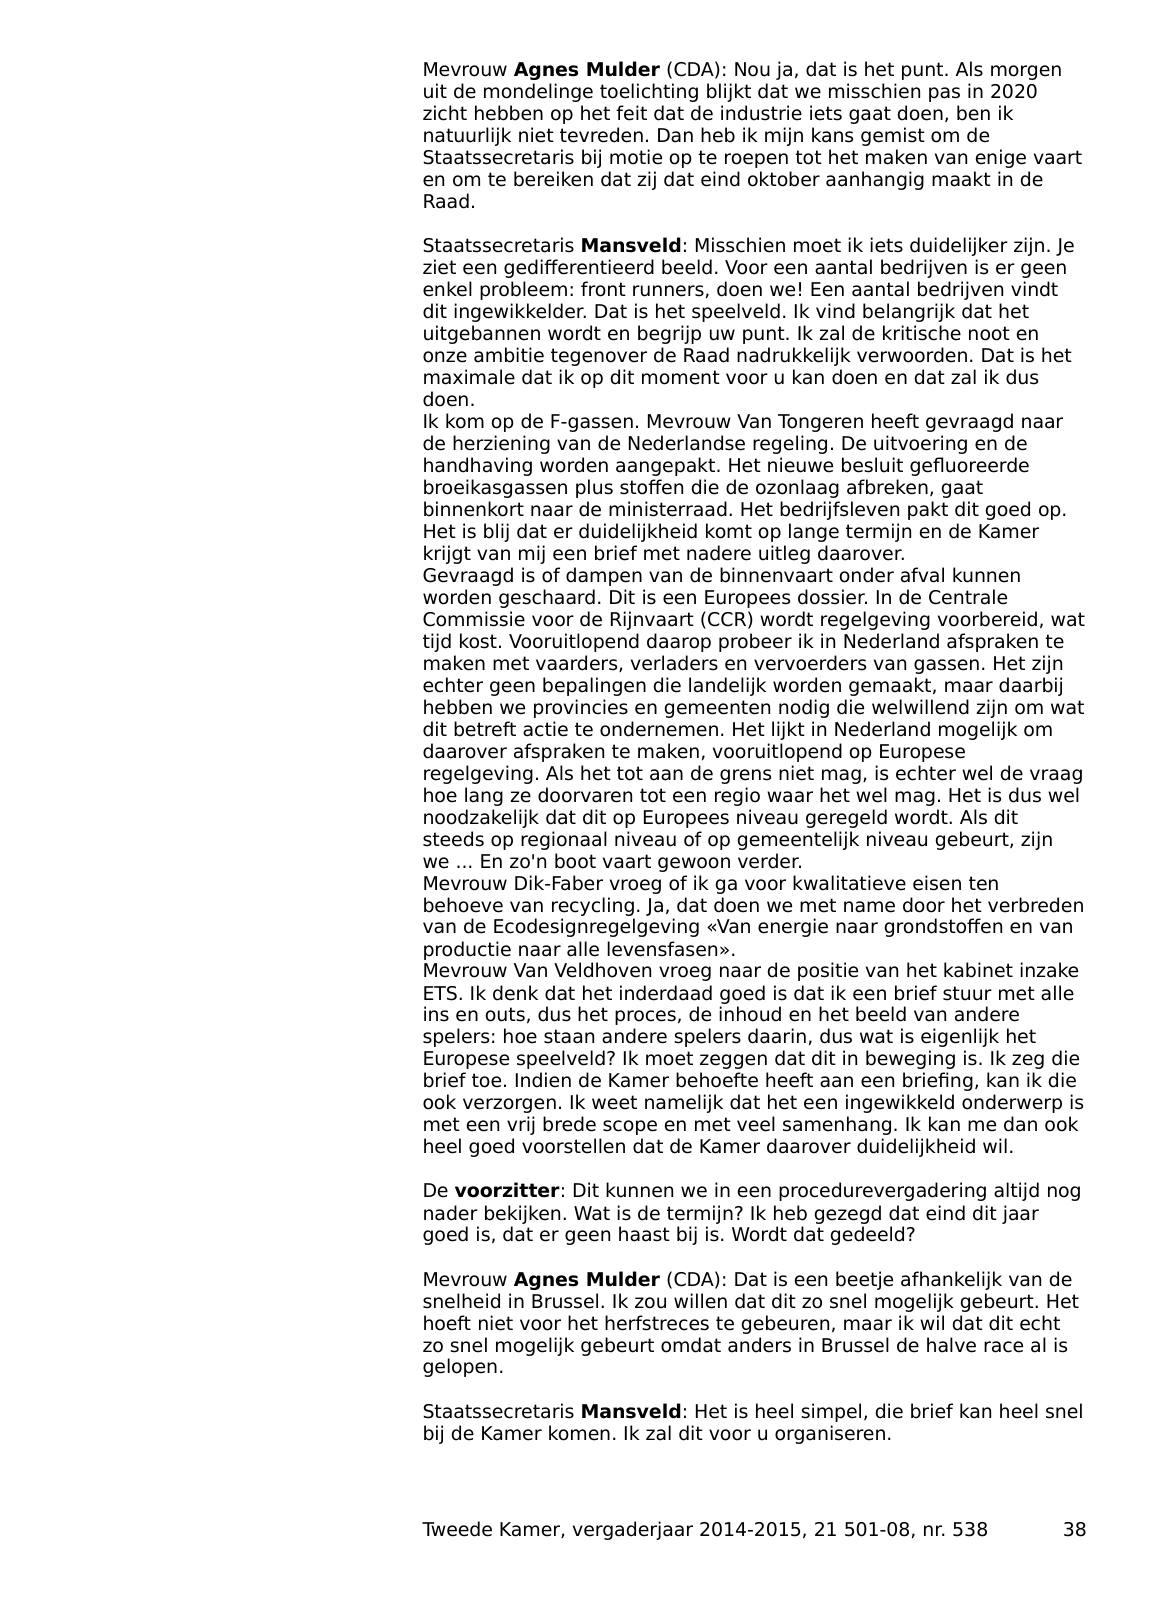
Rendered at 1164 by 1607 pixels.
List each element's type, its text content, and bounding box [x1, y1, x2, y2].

text Mevrouw Agnes Mulder (CDA): Nou ja, dat is het punt. Als morgen uit de mondelinge toelichting blijkt dat we misschien pas in 2020 zicht hebben op het feit dat de industrie iets gaat doen, ben ik natuurlijk niet tevreden. Dan heb ik mijn kans gemist om de Staatssecretaris bij motie op te roepen tot het maken van enige vaart en om te bereiken dat zij dat eind oktober aanhangig maakt in de Raad. [422, 59, 1087, 213]
text Staatssecretaris Mansveld: Het is heel simpel, die brief kan heel snel bij de Kamer komen. Ik zal dit voor u organiseren. [422, 1401, 1087, 1444]
text Mevrouw Van Veldhoven vroeg naar de positie van het kabinet inzake ETS. Ik denk dat het inderdaad goed is dat ik een brief stuur met alle ins en outs, dus het proces, de inhoud en het beeld van andere spelers: hoe staan andere spelers daarin, dus wat is eigenlijk het Europese speelveld? Ik moet zeggen dat dit in beweging is. Ik zeg die brief toe. Indien de Kamer behoefte heeft aan een briefing, kan ik die ook verzorgen. Ik weet namelijk dat het een ingewikkeld onderwerp is met een vrij brede scope en met veel samenhang. Ik kan me dan ook heel goed voorstellen dat de Kamer daarover duidelijkheid wil. [422, 960, 1087, 1158]
text De voorzitter: Dit kunnen we in een procedurevergadering altijd nog nader bekijken. Wat is de termijn? Ik heb gezegd dat eind dit jaar goed is, dat er geen haast bij is. Wordt dat gedeeld? [422, 1180, 1087, 1246]
text Mevrouw Dik-Faber vroeg of ik ga voor kwalitatieve eisen ten behoeve van recycling. Ja, dat doen we met name door het verbreden van de Ecodesignregelgeving «Van energie naar grondstoffen en van productie naar alle levensfasen». [422, 872, 1087, 960]
text Mevrouw Agnes Mulder (CDA): Dat is een beetje afhankelijk van de snelheid in Brussel. Ik zou willen dat dit zo snel mogelijk gebeurt. Het hoeft niet voor het herfstreces te gebeuren, maar ik wil dat dit echt zo snel mogelijk gebeurt omdat anders in Brussel de halve race al is gelopen. [422, 1268, 1087, 1378]
text Gevraagd is of dampen van de binnenvaart onder afval kunnen worden geschaard. Dit is een Europees dossier. In de Centrale Commissie voor de Rijnvaart (CCR) wordt regelgeving voorbereid, wat tijd kost. Vooruitlopend daarop probeer ik in Nederland afspraken te maken met vaarders, verladers en vervoerders van gassen. Het zijn echter geen bepalingen die landelijk worden gemaakt, maar daarbij hebben we provincies en gemeenten nodig die welwillend zijn om wat dit betreft actie te ondernemen. Het lijkt in Nederland mogelijk om daarover afspraken te maken, vooruitlopend op Europese regelgeving. Als het tot aan de grens niet mag, is echter wel de vraag hoe lang ze doorvaren tot een regio waar het wel mag. Het is dus wel noodzakelijk dat dit op Europees niveau geregeld wordt. Als dit steeds op regionaal niveau of op gemeentelijk niveau gebeurt, zijn we ... En zo'n boot vaart gewoon verder. [422, 565, 1087, 872]
text Staatssecretaris Mansveld: Misschien moet ik iets duidelijker zijn. Je ziet een gedifferentieerd beeld. Voor een aantal bedrijven is er geen enkel probleem: front runners, doen we! Een aantal bedrijven vindt dit ingewikkelder. Dat is het speelveld. Ik vind belangrijk dat het uitgebannen wordt en begrijp uw punt. Ik zal de kritische noot en onze ambitie tegenover de Raad nadrukkelijk verwoorden. Dat is het maximale dat ik op dit moment voor u kan doen en dat zal ik dus doen. [422, 235, 1087, 411]
text Ik kom op de F-gassen. Mevrouw Van Tongeren heeft gevraagd naar de herziening van de Nederlandse regeling. De uitvoering en de handhaving worden aangepakt. Het nieuwe besluit gefluoreerde broeikasgassen plus stoffen die de ozonlaag afbreken, gaat binnenkort naar de ministerraad. Het bedrijfsleven pakt dit goed op. Het is blij dat er duidelijkheid komt op lange termijn en de Kamer krijgt van mij een brief met nadere uitleg daarover. [422, 411, 1087, 565]
